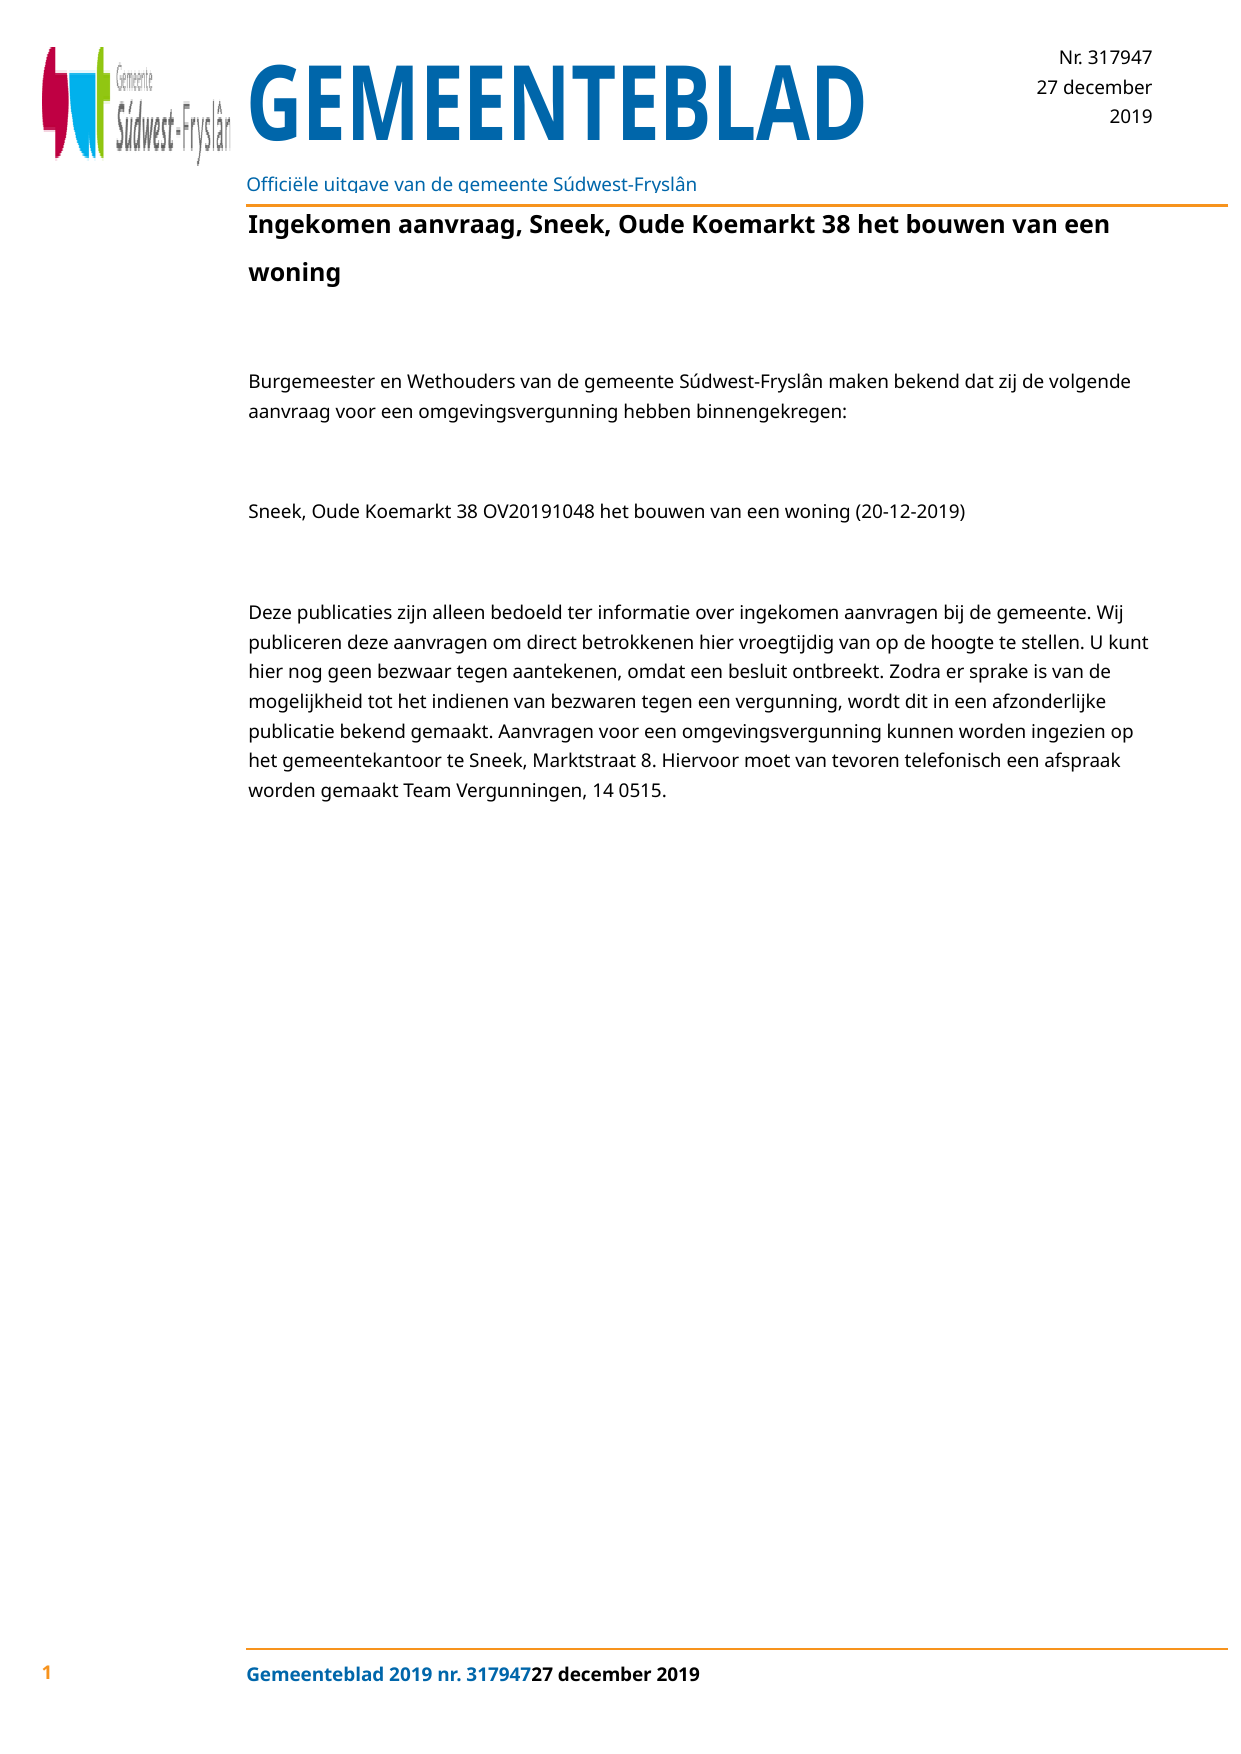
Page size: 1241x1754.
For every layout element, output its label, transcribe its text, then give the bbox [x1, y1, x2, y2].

text Burgemeester en Wethouders van de gemeente Súdwest-Fryslân maken bekend dat zij de volgende aanvraag voor een omgevingsvergunning hebben binnengekregen: [248, 368, 1152, 424]
text Sneek, Oude Koemarkt 38 OV20191048 het bouwen van een woning (20-12-2019) [248, 499, 1152, 524]
picture [41, 47, 231, 172]
text Ingekomen aanvraag, Sneek, Oude Koemarkt 38 het bouwen van een woning [248, 207, 1152, 288]
text Deze publicaties zijn alleen bedoeld ter informatie over ingekomen aanvragen bij de gemeente. Wij publiceren deze aanvragen om direct betrokkenen hier vroegtijdig van op de hoogte te stellen. U kunt hier nog geen bezwaar tegen aantekenen, omdat een besluit ontbreekt. Zodra er sprake is van de mogelijkheid tot het indienen van bezwaren tegen een vergunning, wordt dit in een afzonderlijke publicatie bekend gemaakt. Aanvragen voor een omgevingsvergunning kunnen worden ingezien op het gemeentekantoor te Sneek, Marktstraat 8. Hiervoor moet van tevoren telefonisch een afspraak worden gemaakt Team Vergunningen, 14 0515. [248, 599, 1152, 803]
